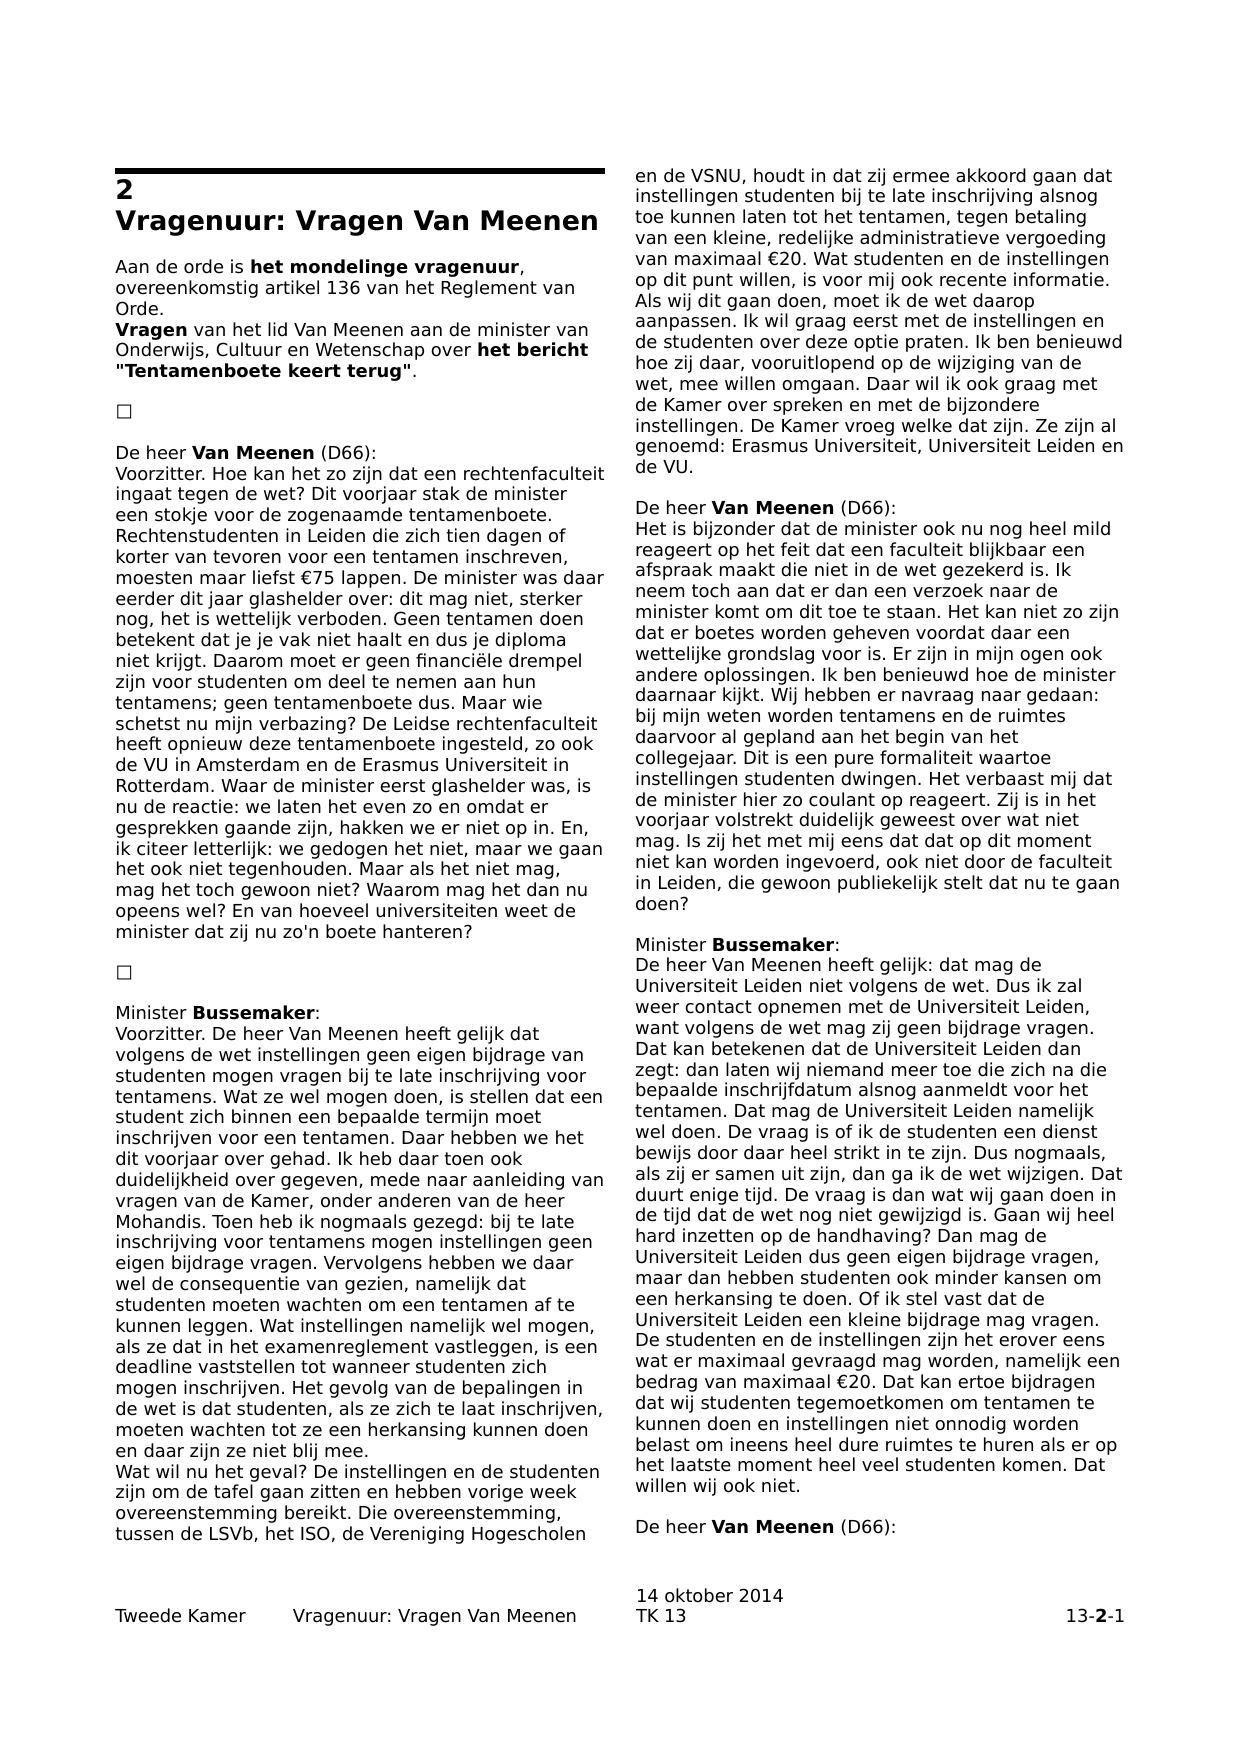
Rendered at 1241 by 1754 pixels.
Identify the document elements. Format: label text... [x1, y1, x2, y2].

text Vragen van het lid Van Meenen aan de minister van Onderwijs, Cultuur en Wetenschap over het bericht "Tentamenboete keert terug". [115, 319, 605, 382]
text Voorzitter. Hoe kan het zo zijn dat een rechtenfaculteit ingaat tegen de wet? Dit voorjaar stak de minister een stokje voor de zogenaamde tentamenboete. Rechtenstudenten in Leiden die zich tien dagen of korter van tevoren voor een tentamen inschreven, moesten maar liefst €75 lappen. De minister was daar eerder dit jaar glashelder over: dit mag niet, sterker nog, het is wettelijk verboden. Geen tentamen doen betekent dat je je vak niet haalt en dus je diploma niet krijgt. Daarom moet er geen financiële drempel zijn voor studenten om deel te nemen aan hun tentamens; geen tentamenboete dus. Maar wie schetst nu mijn verbazing? De Leidse rechtenfaculteit heeft opnieuw deze tentamenboete ingesteld, zo ook de VU in Amsterdam en de Erasmus Universiteit in Rotterdam. Waar de minister eerst glashelder was, is nu de reactie: we laten het even zo en omdat er gesprekken gaande zijn, hakken we er niet op in. En, ik citeer letterlijk: we gedogen het niet, maar we gaan het ook niet tegenhouden. Maar als het niet mag, mag het toch gewoon niet? Waarom mag het dan nu opeens wel? En van hoeveel universiteiten weet de minister dat zij nu zo'n boete hanteren? [115, 463, 605, 942]
text Wat wil nu het geval? De instellingen en de studenten zijn om de tafel gaan zitten en hebben vorige week overeenstemming bereikt. Die overeenstemming, tussen de LSVb, het ISO, de Vereniging Hogescholen [115, 1461, 605, 1545]
text Minister Bussemaker: [115, 1003, 605, 1024]
text en de VSNU, houdt in dat zij ermee akkoord gaan dat instellingen studenten bij te late inschrijving alsnog toe kunnen laten tot het tentamen, tegen betaling van een kleine, redelijke administratieve vergoeding van maximaal €20. Wat studenten en de instellingen op dit punt willen, is voor mij ook recente informatie. Als wij dit gaan doen, moet ik de wet daarop aanpassen. Ik wil graag eerst met de instellingen en de studenten over deze optie praten. Ik ben benieuwd hoe zij daar, vooruitlopend op de wijziging van de wet, mee willen omgaan. Daar wil ik ook graag met de Kamer over spreken en met de bijzondere instellingen. De Kamer vroeg welke dat zijn. Ze zijn al genoemd: Erasmus Universiteit, Universiteit Leiden en de VU. [635, 165, 1125, 478]
title 2 Vragenuur: Vragen Van Meenen [115, 174, 605, 237]
text De heer Van Meenen (D66): [635, 498, 1125, 518]
text Minister Bussemaker: [635, 934, 1125, 955]
text ⬜ [115, 962, 605, 983]
text Voorzitter. De heer Van Meenen heeft gelijk dat volgens de wet instellingen geen eigen bijdrage van studenten mogen vragen bij te late inschrijving voor tentamens. Wat ze wel mogen doen, is stellen dat een student zich binnen een bepaalde termijn moet inschrijven voor een tentamen. Daar hebben we het dit voorjaar over gehad. Ik heb daar toen ook duidelijkheid over gegeven, mede naar aanleiding van vragen van de Kamer, onder anderen van de heer Mohandis. Toen heb ik nogmaals gezegd: bij te late inschrijving voor tentamens mogen instellingen geen eigen bijdrage vragen. Vervolgens hebben we daar wel de consequentie van gezien, namelijk dat studenten moeten wachten om een tentamen af te kunnen leggen. Wat instellingen namelijk wel mogen, als ze dat in het examenreglement vastleggen, is een deadline vaststellen tot wanneer studenten zich mogen inschrijven. Het gevolg van de bepalingen in de wet is dat studenten, als ze zich te laat inschrijven, moeten wachten tot ze een herkansing kunnen doen en daar zijn ze niet blij mee. [115, 1024, 605, 1461]
text Aan de orde is het mondelinge vragenuur, overeenkomstig artikel 136 van het Reglement van Orde. [115, 257, 605, 319]
text ⬜ [115, 402, 605, 423]
text De heer Van Meenen (D66): [115, 443, 605, 463]
text De heer Van Meenen (D66): [635, 1517, 1125, 1537]
text Het is bijzonder dat de minister ook nu nog heel mild reageert op het feit dat een faculteit blijkbaar een afspraak maakt die niet in de wet gezekerd is. Ik neem toch aan dat er dan een verzoek naar de minister komt om dit toe te staan. Het kan niet zo zijn dat er boetes worden geheven voordat daar een wettelijke grondslag voor is. Er zijn in mijn ogen ook andere oplossingen. Ik ben benieuwd hoe de minister daarnaar kijkt. Wij hebben er navraag naar gedaan: bij mijn weten worden tentamens en de ruimtes daarvoor al gepland aan het begin van het collegejaar. Dit is een pure formaliteit waartoe instellingen studenten dwingen. Het verbaast mij dat de minister hier zo coulant op reageert. Zij is in het voorjaar volstrekt duidelijk geweest over wat niet mag. Is zij het met mij eens dat dat op dit moment niet kan worden ingevoerd, ook niet door de faculteit in Leiden, die gewoon publiekelijk stelt dat nu te gaan doen? [635, 518, 1125, 914]
text De heer Van Meenen heeft gelijk: dat mag de Universiteit Leiden niet volgens de wet. Dus ik zal weer contact opnemen met de Universiteit Leiden, want volgens de wet mag zij geen bijdrage vragen. Dat kan betekenen dat de Universiteit Leiden dan zegt: dan laten wij niemand meer toe die zich na die bepaalde inschrijfdatum alsnog aanmeldt voor het tentamen. Dat mag de Universiteit Leiden namelijk wel doen. De vraag is of ik de studenten een dienst bewijs door daar heel strikt in te zijn. Dus nogmaals, als zij er samen uit zijn, dan ga ik de wet wijzigen. Dat duurt enige tijd. De vraag is dan wat wij gaan doen in de tijd dat de wet nog niet gewijzigd is. Gaan wij heel hard inzetten op de handhaving? Dan mag de Universiteit Leiden dus geen eigen bijdrage vragen, maar dan hebben studenten ook minder kansen om een herkansing te doen. Of ik stel vast dat de Universiteit Leiden een kleine bijdrage mag vragen. De studenten en de instellingen zijn het erover eens wat er maximaal gevraagd mag worden, namelijk een bedrag van maximaal €20. Dat kan ertoe bijdragen dat wij studenten tegemoetkomen om tentamen te kunnen doen en instellingen niet onnodig worden belast om ineens heel dure ruimtes te huren als er op het laatste moment heel veel studenten komen. Dat willen wij ook niet. [635, 955, 1125, 1497]
